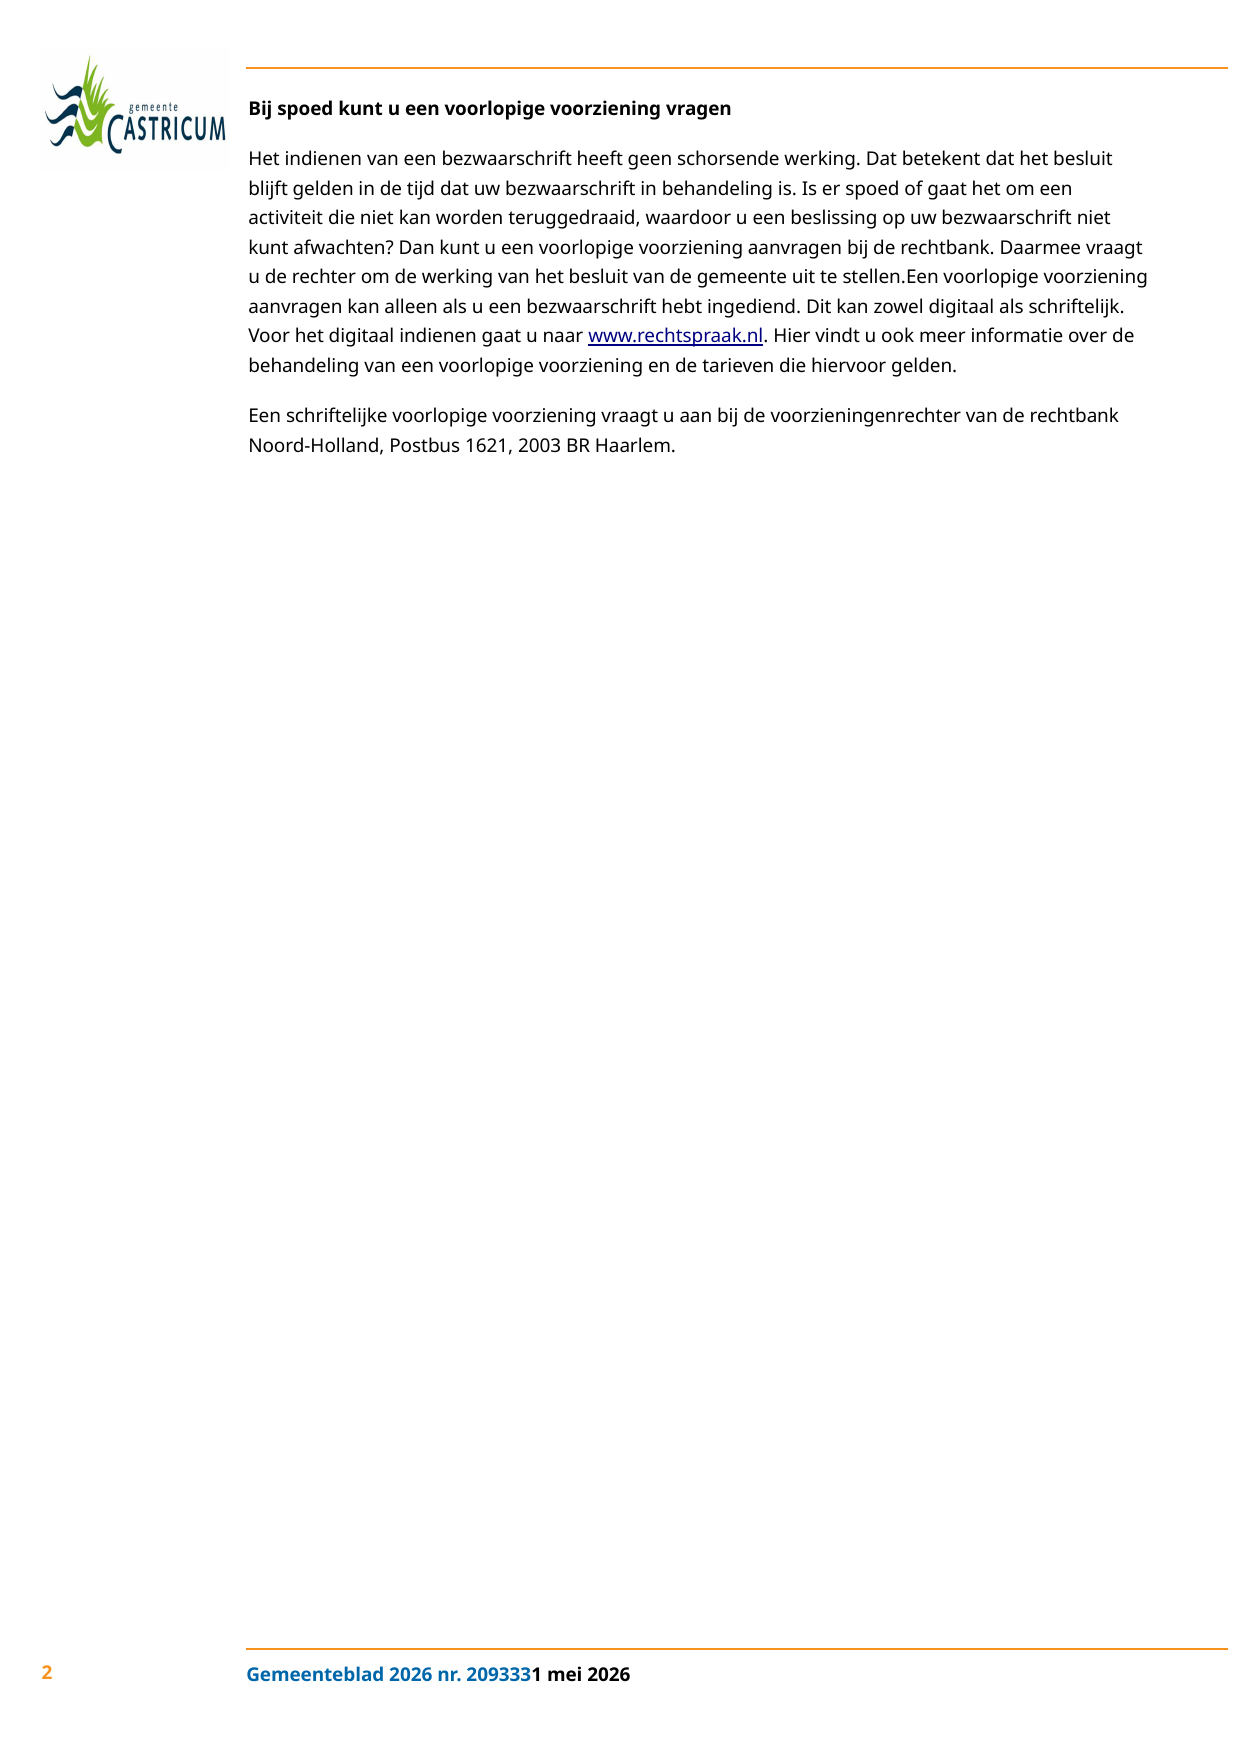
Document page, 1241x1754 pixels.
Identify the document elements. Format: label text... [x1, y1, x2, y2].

picture [41, 47, 231, 172]
text Het indienen van een bezwaarschrift heeft geen schorsende werking. Dat betekent dat het besluit blijft gelden in de tijd dat uw bezwaarschrift in behandeling is. Is er spoed of gaat het om een activiteit die niet kan worden teruggedraaid, waardoor u een beslissing op uw bezwaarschrift niet kunt afwachten? Dan kunt u een voorlopige voorziening aanvragen bij de rechtbank. Daarmee vraagt u de rechter om de werking van het besluit van de gemeente uit te stellen.Een voorlopige voorziening aanvragen kan alleen als u een bezwaarschrift hebt ingediend. Dit kan zowel digitaal als schriftelijk. Voor het digitaal indienen gaat u naar www.rechtspraak.nl. Hier vindt u ook meer informatie over de behandeling van een voorlopige voorziening en de tarieven die hiervoor gelden. [248, 145, 1152, 378]
text Een schriftelijke voorlopige voorziening vraagt u aan bij de voorzieningenrechter van de rechtbank Noord-Holland, Postbus 1621, 2003 BR Haarlem. [248, 403, 1152, 458]
text Bij spoed kunt u een voorlopige voorziening vragen [248, 95, 1152, 121]
